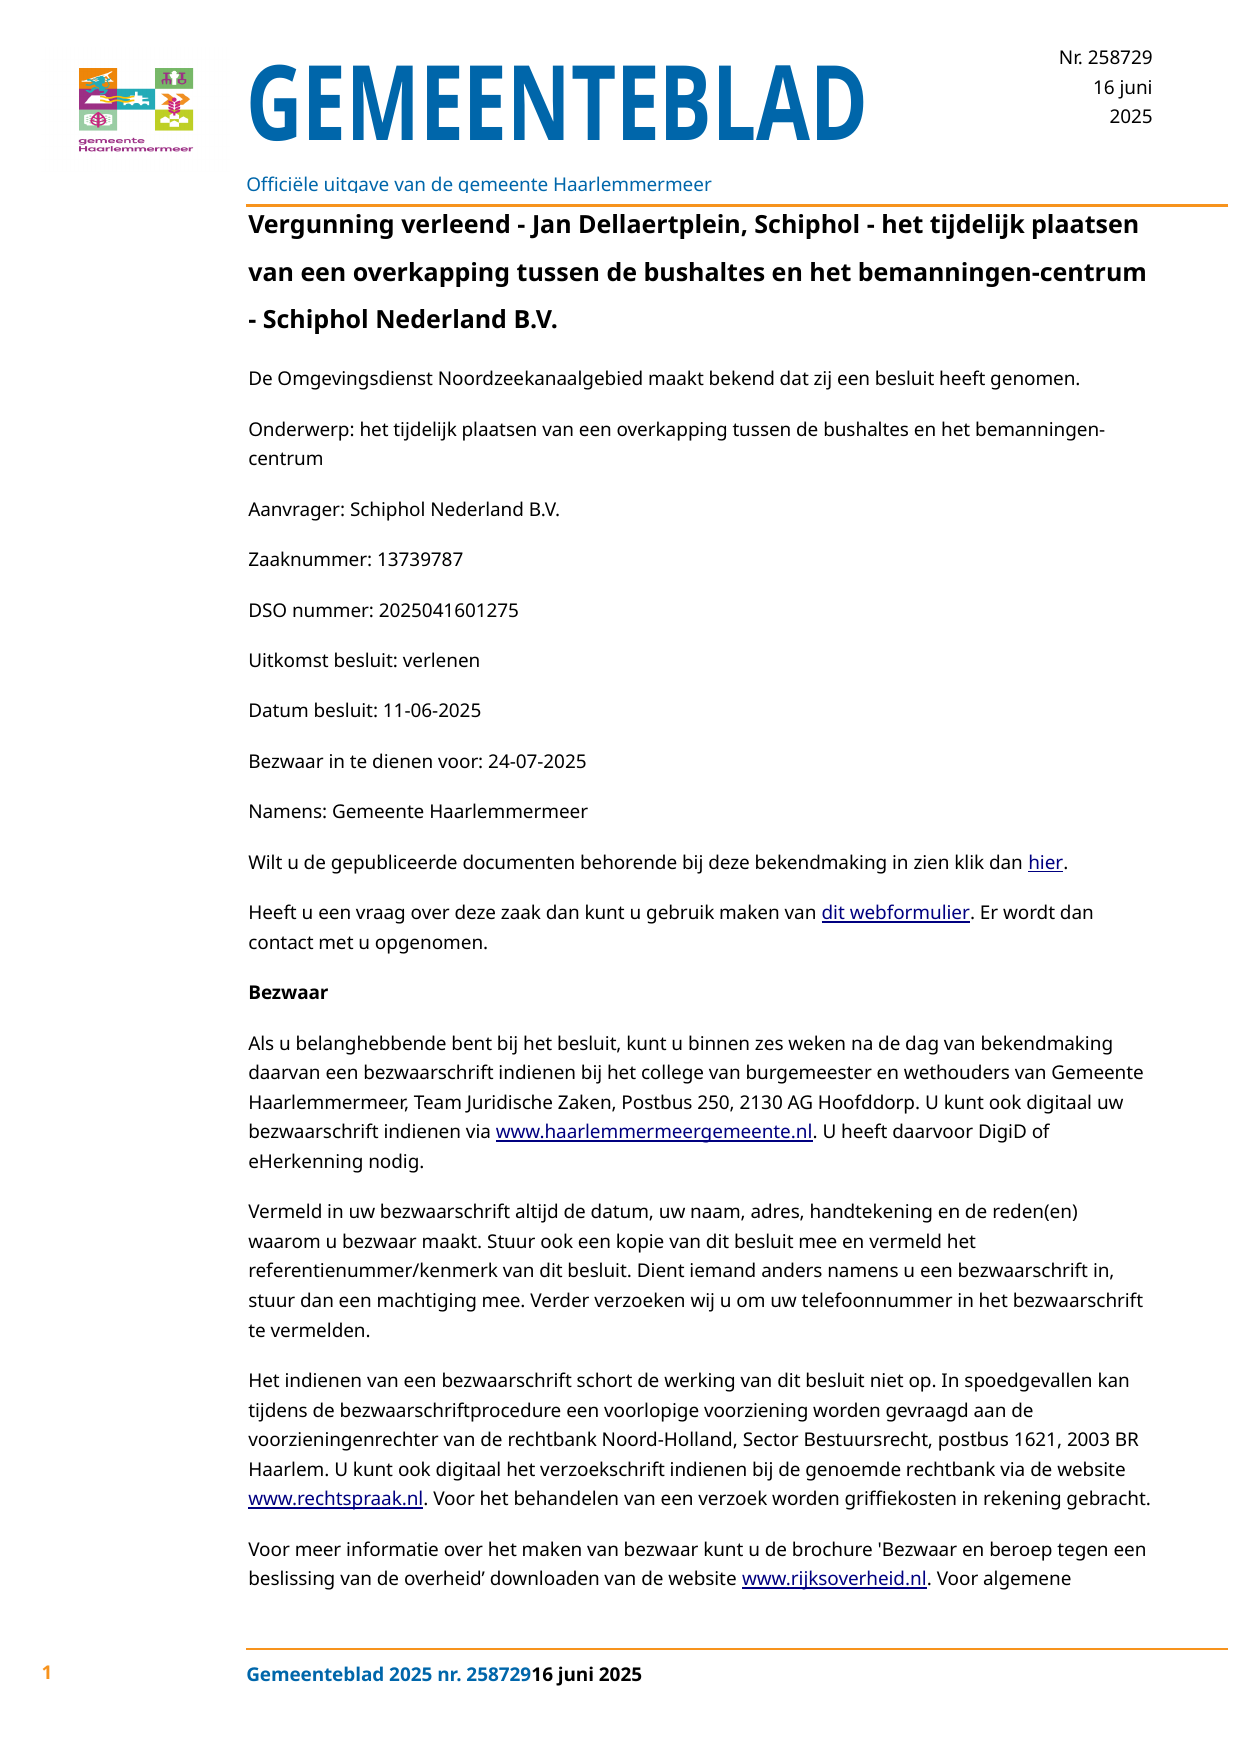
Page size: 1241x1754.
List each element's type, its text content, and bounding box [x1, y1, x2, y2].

text Bezwaar in te dienen voor: 24-07-2025 [248, 748, 1152, 774]
text Wilt u de gepubliceerde documenten behorende bij deze bekendmaking in zien klik dan hier. [248, 849, 1152, 874]
text Onderwerp: het tijdelijk plaatsen van een overkapping tussen de bushaltes en het bemanningen-centrum [248, 416, 1152, 471]
text Uitkomst besluit: verlenen [248, 647, 1152, 673]
text De Omgevingsdienst Noordzeekanaalgebied maakt bekend dat zij een besluit heeft genomen. [248, 366, 1152, 391]
text DSO nummer: 2025041601275 [248, 597, 1152, 622]
text Zaaknummer: 13739787 [248, 546, 1152, 572]
picture [41, 47, 231, 172]
text Aanvrager: Schiphol Nederland B.V. [248, 496, 1152, 522]
text Namens: Gemeente Haarlemmermeer [248, 798, 1152, 824]
text Vergunning verleend - Jan Dellaertplein, Schiphol - het tijdelijk plaatsen van een overkapping tussen de bushaltes en het bemanningen-centrum - Schiphol Nederland B.V. [248, 207, 1152, 336]
text Bezwaar [248, 979, 1152, 1005]
text Vermeld in uw bezwaarschrift altijd de datum, uw naam, adres, handtekening en de reden(en) waarom u bezwaar maakt. Stuur ook een kopie van dit besluit mee en vermeld het referentienummer/kenmerk van dit besluit. Dient iemand anders namens u een bezwaarschrift in, stuur dan een machtiging mee. Verder verzoeken wij u om uw telefoonnummer in het bezwaarschrift te vermelden. [248, 1198, 1152, 1342]
text Heeft u een vraag over deze zaak dan kunt u gebruik maken van dit webformulier. Er wordt dan contact met u opgenomen. [248, 899, 1152, 954]
text Als u belanghebbende bent bij het besluit, kunt u binnen zes weken na de dag van bekendmaking daarvan een bezwaarschrift indienen bij het college van burgemeester en wethouders van Gemeente Haarlemmermeer, Team Juridische Zaken, Postbus 250, 2130 AG Hoofddorp. U kunt ook digitaal uw bezwaarschrift indienen via www.haarlemmermeergemeente.nl. U heeft daarvoor DigiD of eHerkenning nodig. [248, 1030, 1152, 1174]
text Datum besluit: 11-06-2025 [248, 698, 1152, 723]
text Voor meer informatie over het maken van bezwaar kunt u de brochure 'Bezwaar en beroep tegen een beslissing van de overheid’ downloaden van de website www.rijksoverheid.nl. Voor algemene [248, 1536, 1152, 1591]
text Het indienen van een bezwaarschrift schort de werking van dit besluit niet op. In spoedgevallen kan tijdens de bezwaarschriftprocedure een voorlopige voorziening worden gevraagd aan de voorzieningenrechter van de rechtbank Noord-Holland, Sector Bestuursrecht, postbus 1621, 2003 BR Haarlem. U kunt ook digitaal het verzoekschrift indienen bij de genoemde rechtbank via de website www.rechtspraak.nl. Voor het behandelen van een verzoek worden griffiekosten in rekening gebracht. [248, 1367, 1152, 1511]
